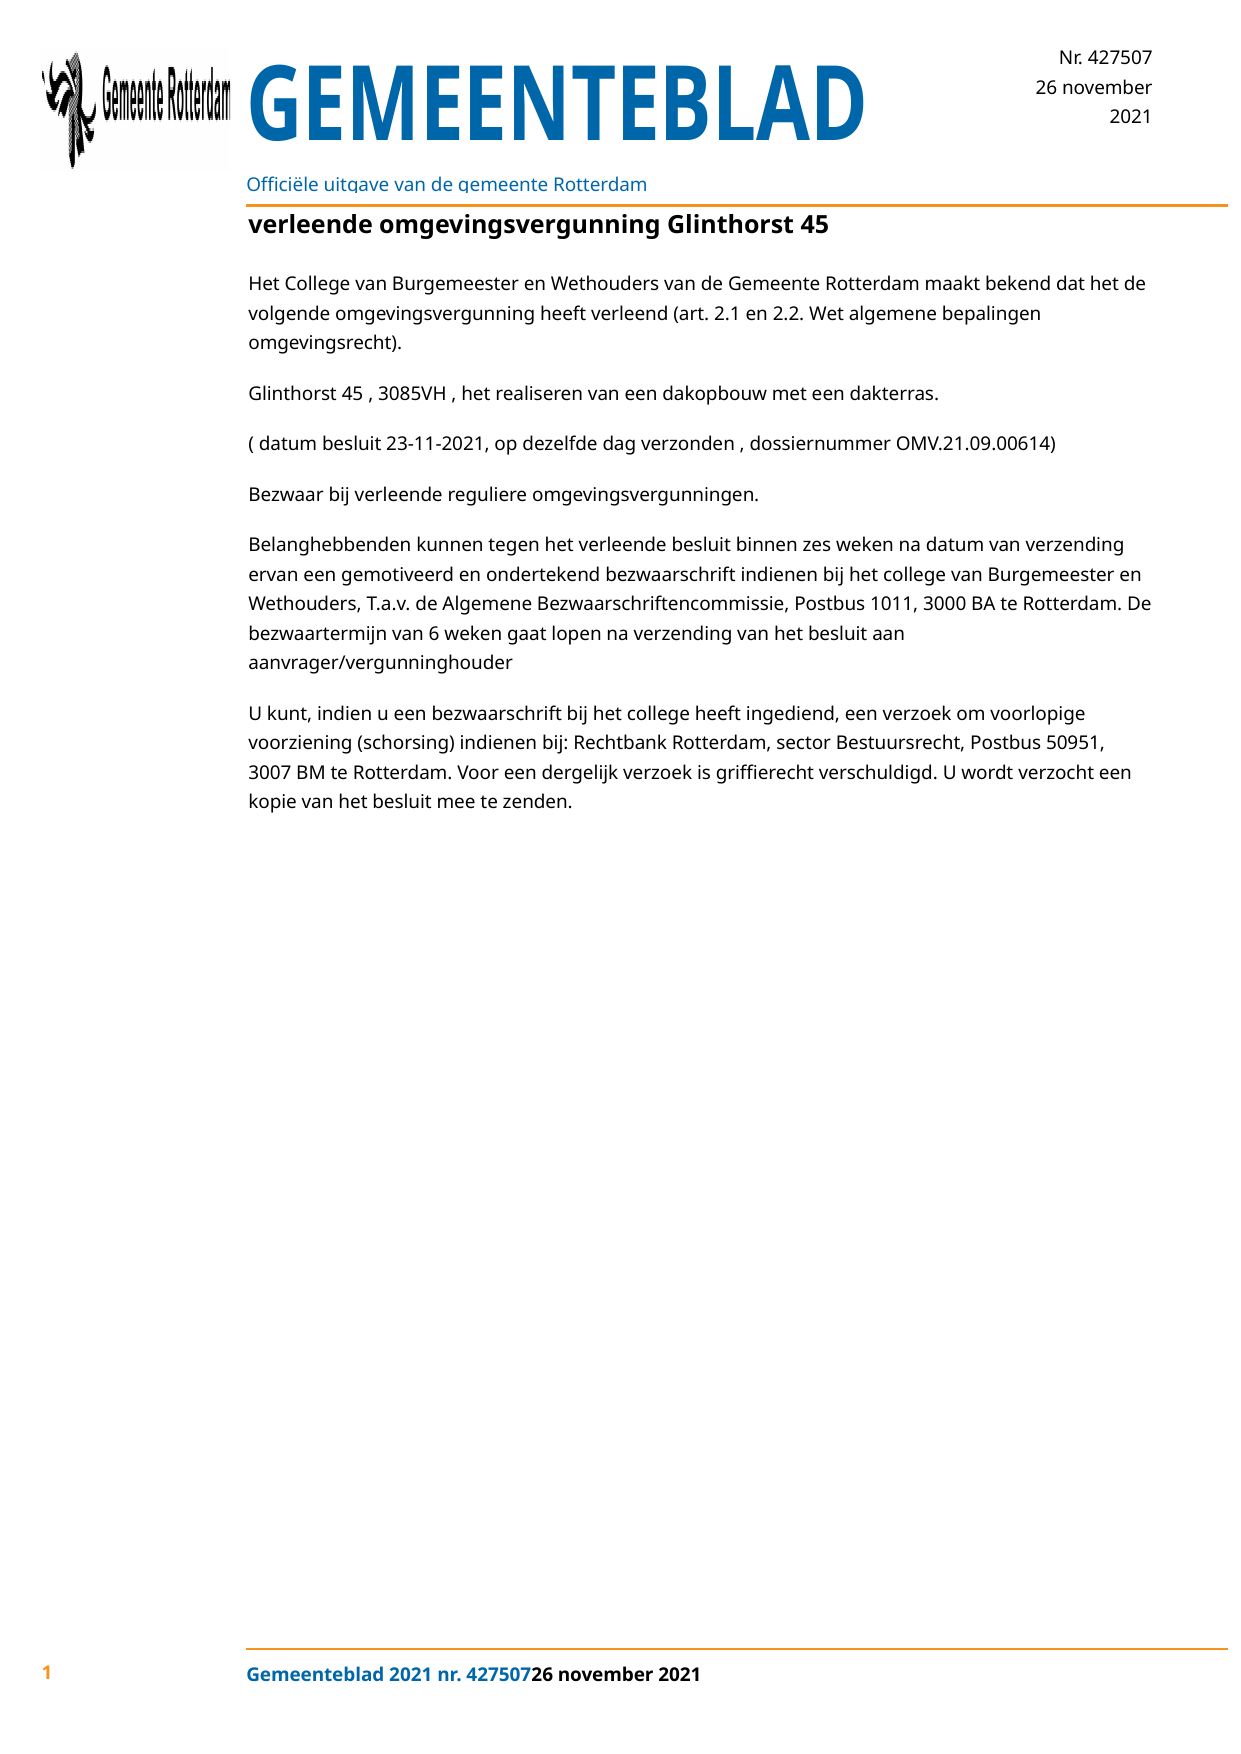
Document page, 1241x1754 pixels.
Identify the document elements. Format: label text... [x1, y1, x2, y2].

text verleende omgevingsvergunning Glinthorst 45 [248, 207, 1152, 241]
text U kunt, indien u een bezwaarschrift bij het college heeft ingediend, een verzoek om voorlopige voorziening (schorsing) indienen bij: Rechtbank Rotterdam, sector Bestuursrecht, Postbus 50951, 3007 BM te Rotterdam. Voor een dergelijk verzoek is griffierecht verschuldigd. U wordt verzocht een kopie van het besluit mee te zenden. [248, 700, 1152, 814]
text Het College van Burgemeester en Wethouders van de Gemeente Rotterdam maakt bekend dat het de volgende omgevingsvergunning heeft verleend (art. 2.1 en 2.2. Wet algemene bepalingen omgevingsrecht). [248, 270, 1152, 355]
picture [41, 47, 231, 172]
text Belanghebbenden kunnen tegen het verleende besluit binnen zes weken na datum van verzending ervan een gemotiveerd en ondertekend bezwaarschrift indienen bij het college van Burgemeester en Wethouders, T.a.v. de Algemene Bezwaarschriftencommissie, Postbus 1011, 3000 BA te Rotterdam. De bezwaartermijn van 6 weken gaat lopen na verzending van het besluit aan aanvrager/vergunninghouder [248, 531, 1152, 675]
text ( datum besluit 23-11-2021, op dezelfde dag verzonden , dossiernummer OMV.21.09.00614) [248, 430, 1152, 456]
text Bezwaar bij verleende reguliere omgevingsvergunningen. [248, 481, 1152, 506]
text Glinthorst 45 , 3085VH , het realiseren van een dakopbouw met een dakterras. [248, 380, 1152, 406]
